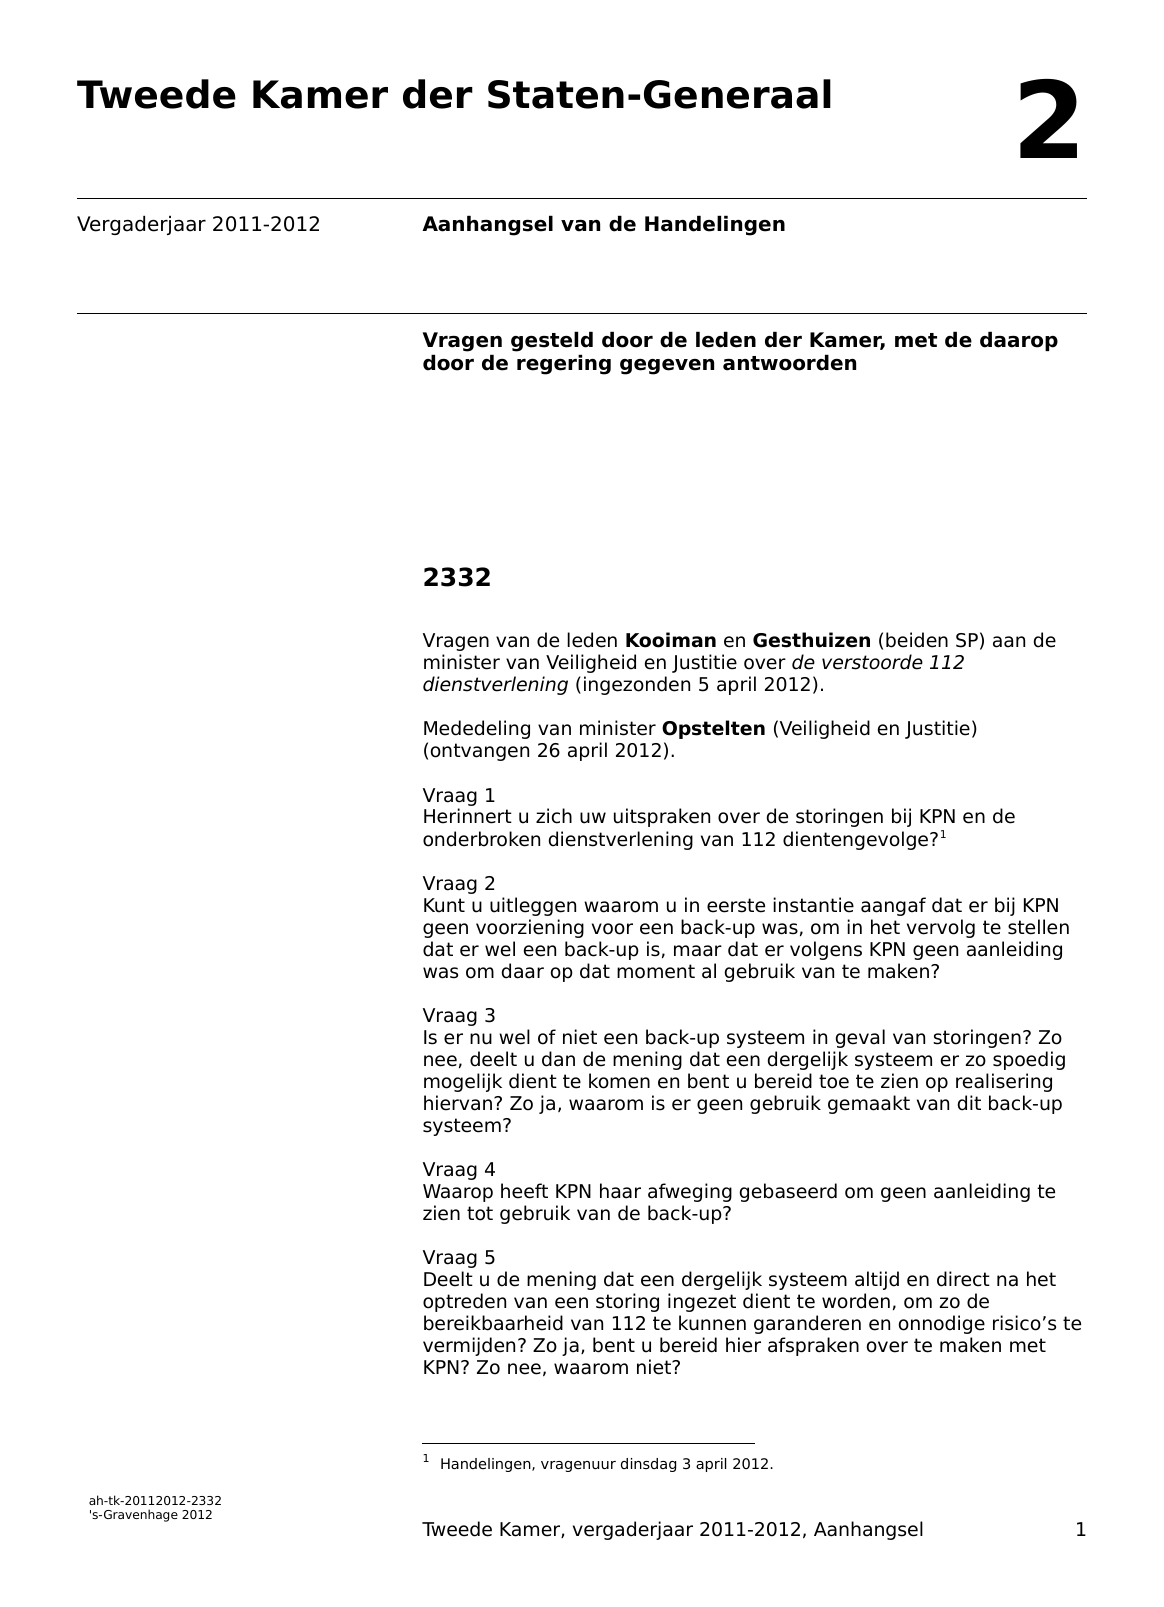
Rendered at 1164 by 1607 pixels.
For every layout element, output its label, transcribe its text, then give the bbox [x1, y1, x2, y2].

table_header 2 [886, 59, 1087, 198]
text Vraag 2 [422, 873, 1087, 894]
text Kunt u uitleggen waarom u in eerste instantie aangaf dat er bij KPN geen voorziening voor een back-up was, om in het vervolg te stellen dat er wel een back-up is, maar dat er volgens KPN geen aanleiding was om daar op dat moment al gebruik van te maken? [422, 894, 1087, 982]
table_cell Vergaderjaar 2011-2012 [77, 199, 422, 313]
text Vraag 4 [422, 1159, 1087, 1181]
text Vragen van de leden Kooiman en Gesthuizen (beiden SP) aan de minister van Veiligheid en Justitie over de verstoorde 112 dienstverlening (ingezonden 5 april 2012). [422, 630, 1087, 696]
text Mededeling van minister Opstelten (Veiligheid en Justitie) (ontvangen 26 april 2012). [422, 718, 1087, 762]
table_header Tweede Kamer der Staten-Generaal [77, 59, 886, 198]
text 2332 [422, 563, 1087, 592]
text Handelingen, vragenuur dinsdag 3 april 2012. [422, 1452, 1087, 1474]
table_cell [77, 314, 422, 375]
text 's-Gravenhage 2012 [88, 1508, 323, 1522]
text Deelt u de mening dat een dergelijk systeem altijd en direct na het optreden van een storing ingezet dient te worden, om zo de bereikbaarheid van 112 te kunnen garanderen en onnodige risico’s te vermijden? Zo ja, bent u bereid hier afspraken over te maken met KPN? Zo nee, waarom niet? [422, 1269, 1087, 1379]
text Waarop heeft KPN haar afweging gebaseerd om geen aanleiding te zien tot gebruik van de back-up? [422, 1181, 1087, 1225]
text Vraag 1 [422, 784, 1087, 806]
text ah-tk-20112012-2332 [88, 1494, 323, 1508]
table_cell Aanhangsel van de Handelingen [422, 199, 1087, 313]
text Vraag 5 [422, 1247, 1087, 1269]
text Is er nu wel of niet een back-up systeem in geval van storingen? Zo nee, deelt u dan de mening dat een dergelijk systeem er zo spoedig mogelijk dient te komen en bent u bereid toe te zien op realisering hiervan? Zo ja, waarom is er geen gebruik gemaakt van dit back-up systeem? [422, 1027, 1087, 1137]
table_cell Vragen gesteld door de leden der Kamer, met de daarop door de regering gegeven antwoorden [422, 314, 1087, 375]
text Vraag 3 [422, 1005, 1087, 1027]
text Herinnert u zich uw uitspraken over de storingen bij KPN en de onderbroken dienstverlening van 112 dientengevolge? [422, 806, 1087, 850]
